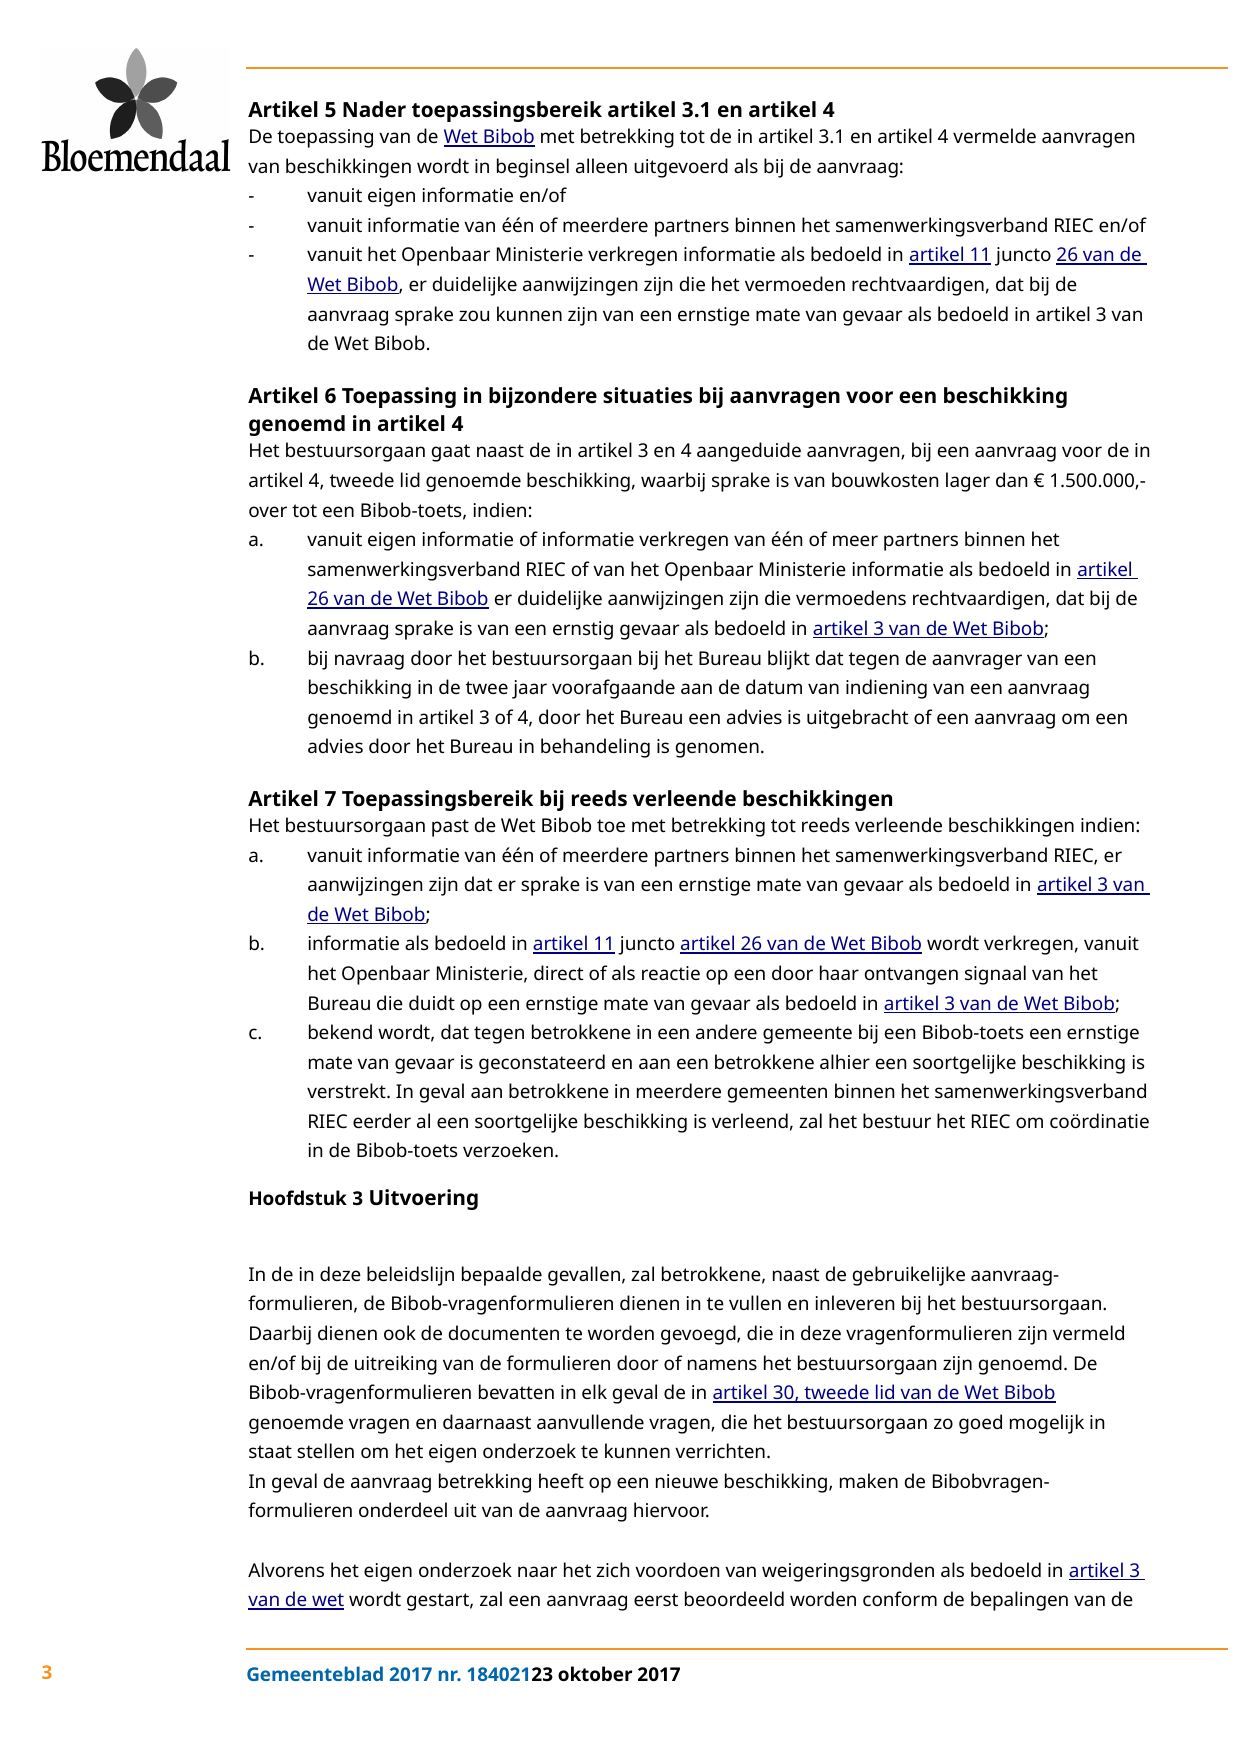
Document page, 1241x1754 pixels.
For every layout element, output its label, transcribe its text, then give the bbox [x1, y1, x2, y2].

text Alvorens het eigen onderzoek naar het zich voordoen van weigeringsgronden als bedoeld in artikel 3 van de wet wordt gestart, zal een aanvraag eerst beoordeeld worden conform de bepalingen van de [248, 1557, 1152, 1612]
list bij navraag door het bestuursorgaan bij het Bureau blijkt dat tegen de aanvrager van een beschikking in de twee jaar voorafgaande aan de datum van indiening van een aanvraag genoemd in artikel 3 of 4, door het Bureau een advies is uitgebracht of een aanvraag om een advies door het Bureau in behandeling is genomen. [248, 645, 1152, 759]
text Het bestuursorgaan gaat naast de in artikel 3 en 4 aangeduide aanvragen, bij een aanvraag voor de in artikel 4, tweede lid genoemde beschikking, waarbij sprake is van bouwkosten lager dan € 1.500.000,- over tot een Bibob-toets, indien: [248, 438, 1152, 522]
list vanuit eigen informatie en/of [248, 182, 1152, 208]
list bekend wordt, dat tegen betrokkene in een andere gemeente bij een Bibob-toets een ernstige mate van gevaar is geconstateerd en aan een betrokkene alhier een soortgelijke beschikking is verstrekt. In geval aan betrokkene in meerdere gemeenten binnen het samenwerkingsverband RIEC eerder al een soortgelijke beschikking is verleend, zal het bestuur het RIEC om coördinatie in de Bibob-toets verzoeken. [248, 1019, 1152, 1163]
list vanuit eigen informatie of informatie verkregen van één of meer partners binnen het samenwerkingsverband RIEC of van het Openbaar Ministerie informatie als bedoeld in artikel 26 van de Wet Bibob er duidelijke aanwijzingen zijn die vermoedens rechtvaardigen, dat bij de aanvraag sprake is van een ernstig gevaar als bedoeld in artikel 3 van de Wet Bibob; [248, 526, 1152, 641]
text De toepassing van de Wet Bibob met betrekking tot de in artikel 3.1 en artikel 4 vermelde aanvragen van beschikkingen wordt in beginsel alleen uitgevoerd als bij de aanvraag: [248, 123, 1152, 178]
picture [41, 47, 231, 172]
text Artikel 6 Toepassing in bijzondere situaties bij aanvragen voor een beschikking genoemd in artikel 4 [248, 381, 1152, 438]
list informatie als bedoeld in artikel 11 juncto artikel 26 van de Wet Bibob wordt verkregen, vanuit het Openbaar Ministerie, direct of als reactie op een door haar ontvangen signaal van het Bureau die duidt op een ernstige mate van gevaar als bedoeld in artikel 3 van de Wet Bibob; [248, 931, 1152, 1016]
list vanuit informatie van één of meerdere partners binnen het samenwerkingsverband RIEC en/of [248, 212, 1152, 238]
text Artikel 7 Toepassingsbereik bij reeds verleende beschikkingen [248, 784, 1152, 812]
text Artikel 5 Nader toepassingsbereik artikel 3.1 en artikel 4 [248, 95, 1152, 123]
list vanuit het Openbaar Ministerie verkregen informatie als bedoeld in artikel 11 juncto 26 van de Wet Bibob, er duidelijke aanwijzingen zijn die het vermoeden rechtvaardigen, dat bij de aanvraag sprake zou kunnen zijn van een ernstige mate van gevaar als bedoeld in artikel 3 van de Wet Bibob. [248, 242, 1152, 356]
list vanuit informatie van één of meerdere partners binnen het samenwerkingsverband RIEC, er aanwijzingen zijn dat er sprake is van een ernstige mate van gevaar als bedoeld in artikel 3 van de Wet Bibob; [248, 842, 1152, 927]
text In de in deze beleidslijn bepaalde gevallen, zal betrokkene, naast de gebruikelijke aanvraag-formulieren, de Bibob-vragenformulieren dienen in te vullen en inleveren bij het bestuursorgaan. Daarbij dienen ook de documenten te worden gevoegd, die in deze vragenformulieren zijn vermeld en/of bij de uitreiking van de formulieren door of namens het bestuursorgaan zijn genoemd. De Bibob-vragenformulieren bevatten in elk geval de in artikel 30, tweede lid van de Wet Bibob genoemde vragen en daarnaast aanvullende vragen, die het bestuursorgaan zo goed mogelijk in staat stellen om het eigen onderzoek te kunnen verrichten. [248, 1261, 1152, 1464]
text Hoofdstuk 3 Uitvoering [248, 1183, 1152, 1212]
text In geval de aanvraag betrekking heeft op een nieuwe beschikking, maken de Bibobvragen-formulieren onderdeel uit van de aanvraag hiervoor. [248, 1468, 1152, 1523]
text Het bestuursorgaan past de Wet Bibob toe met betrekking tot reeds verleende beschikkingen indien: [248, 812, 1152, 838]
